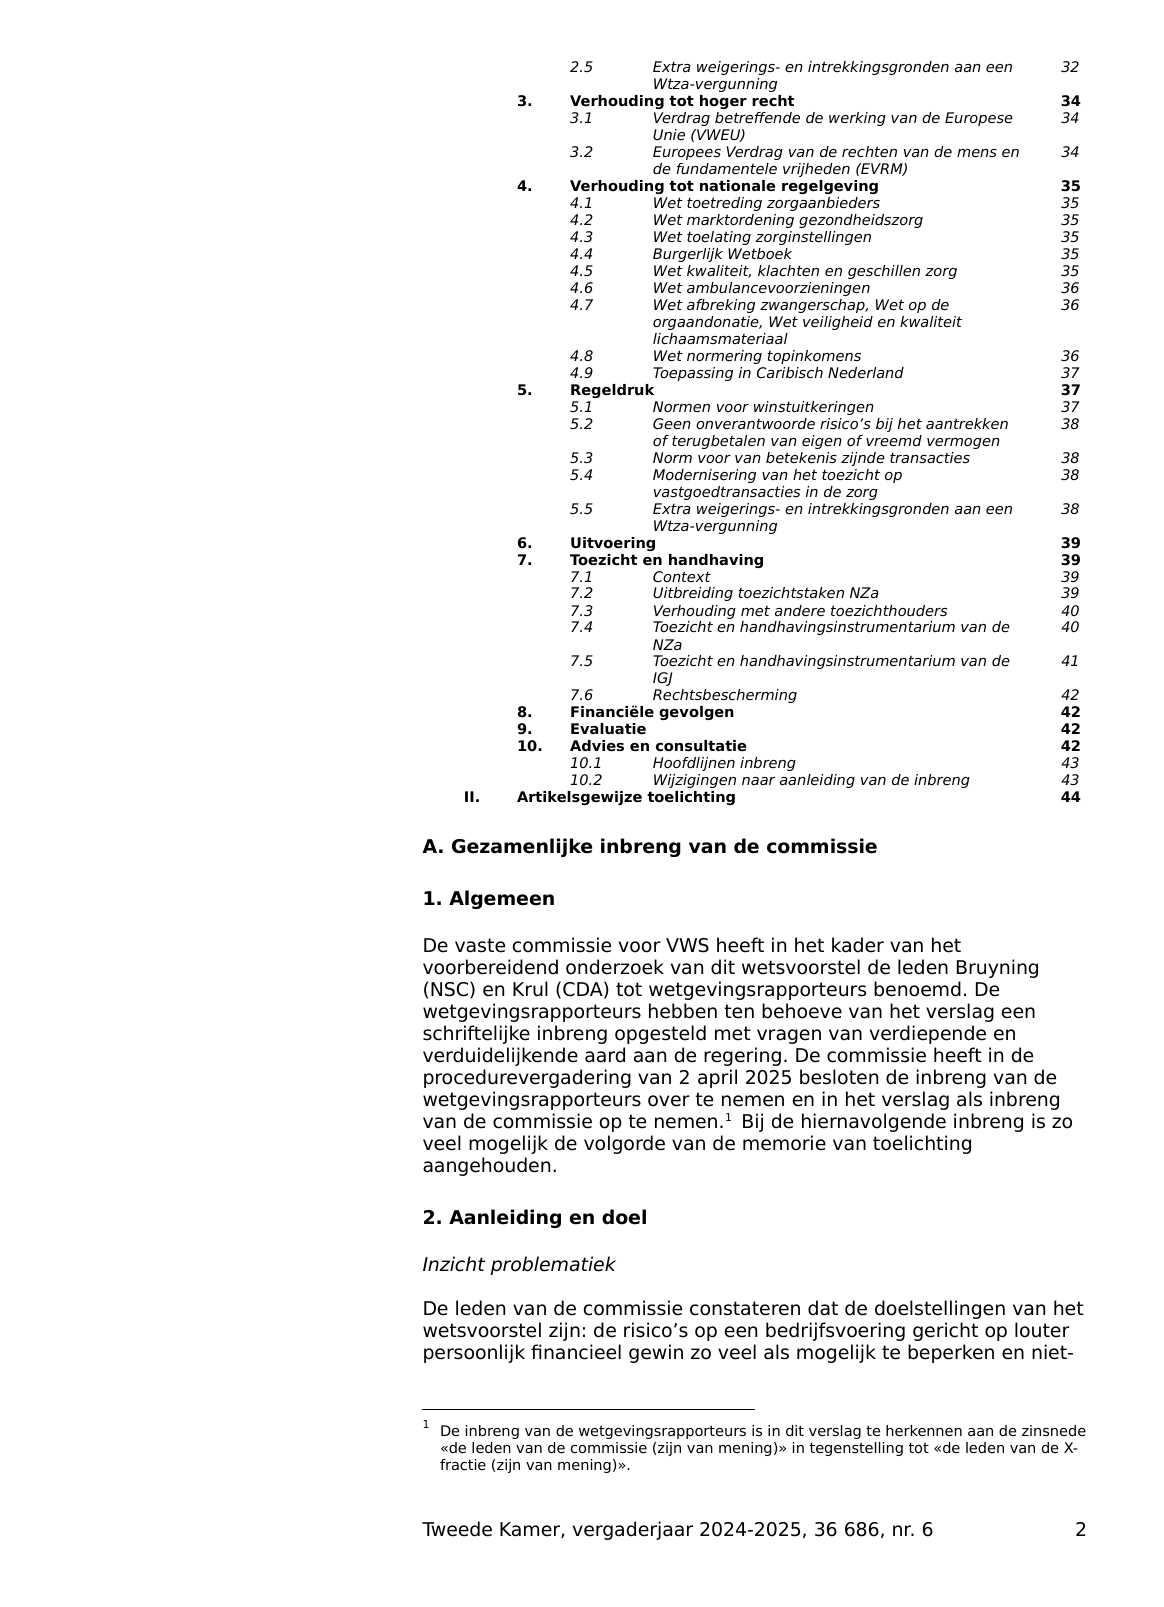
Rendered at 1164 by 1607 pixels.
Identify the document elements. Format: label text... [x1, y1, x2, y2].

table_cell Uitvoering [564, 535, 1031, 551]
table_cell [458, 619, 511, 653]
table_cell 4.4 [564, 246, 647, 263]
table_cell 37 [1031, 382, 1087, 399]
table_cell [422, 110, 458, 144]
table_cell 38 [1031, 467, 1087, 501]
table_cell [458, 297, 511, 348]
subtitle Inzicht problematiek [422, 1254, 1087, 1276]
table_cell [511, 263, 564, 280]
table_cell [511, 110, 564, 144]
table_cell [511, 280, 564, 297]
table_cell 34 [1031, 110, 1087, 144]
table_cell 43 [1031, 772, 1087, 789]
table_cell 36 [1031, 280, 1087, 297]
table_cell 44 [1031, 789, 1087, 806]
table_cell 42 [1031, 738, 1087, 755]
table_cell 37 [1031, 365, 1087, 382]
subtitle 1. Algemeen [422, 888, 1087, 910]
table_cell 10. [511, 738, 564, 755]
table_cell 10.2 [564, 772, 647, 789]
table_cell 38 [1031, 450, 1087, 467]
table_cell Norm voor van betekenis zijnde transacties [647, 450, 1031, 467]
table_cell [511, 467, 564, 501]
table_cell Toezicht en handhavingsinstrumentarium van de NZa [647, 619, 1031, 653]
table_cell [511, 585, 564, 602]
table_cell [511, 755, 564, 772]
table_cell 40 [1031, 603, 1087, 619]
table_cell 39 [1031, 585, 1087, 602]
table_cell [458, 738, 511, 755]
table_cell Europees Verdrag van de rechten van de mens en de fundamentele vrijheden (EVRM) [647, 144, 1031, 178]
table_cell [458, 721, 511, 738]
table_cell Regeldruk [564, 382, 1031, 399]
table_cell [458, 195, 511, 212]
table_cell [422, 144, 458, 178]
table_cell Toezicht en handhavingsinstrumentarium van de IGJ [647, 653, 1031, 687]
table_cell 40 [1031, 619, 1087, 653]
table_cell [458, 144, 511, 178]
table_cell Wijzigingen naar aanleiding van de inbreng [647, 772, 1031, 789]
table_cell [422, 280, 458, 297]
table_cell 7.1 [564, 569, 647, 585]
table_cell [422, 297, 458, 348]
table_cell 34 [1031, 93, 1087, 110]
table_cell 42 [1031, 704, 1087, 721]
table_cell 3. [511, 93, 564, 110]
table_cell 5.4 [564, 467, 647, 501]
table_cell [458, 450, 511, 467]
table_cell [422, 738, 458, 755]
table_cell 8. [511, 704, 564, 721]
table_cell [422, 416, 458, 449]
table_cell [458, 772, 511, 789]
table_cell 34 [1031, 144, 1087, 178]
table_cell Wet toetreding zorgaanbieders [647, 195, 1031, 212]
table_cell [458, 551, 511, 568]
table_cell Toepassing in Caribisch Nederland [647, 365, 1031, 382]
table_cell Verhouding tot nationale regelgeving [564, 178, 1031, 195]
table_cell [511, 501, 564, 534]
table_cell Advies en consultatie [564, 738, 1031, 755]
table_cell [422, 399, 458, 416]
table_cell [511, 653, 564, 687]
table_cell [422, 603, 458, 619]
table_cell [511, 416, 564, 449]
table_cell Financiële gevolgen [564, 704, 1031, 721]
table_cell [511, 144, 564, 178]
table_cell 35 [1031, 263, 1087, 280]
table_cell Verdrag betreffende de werking van de Europese Unie (VWEU) [647, 110, 1031, 144]
table_cell [422, 178, 458, 195]
table_cell [422, 721, 458, 738]
table_cell 43 [1031, 755, 1087, 772]
table_cell [422, 551, 458, 568]
table_cell [458, 382, 511, 399]
table_cell 7.5 [564, 653, 647, 687]
table_cell 7.2 [564, 585, 647, 602]
table_cell [422, 365, 458, 382]
table_cell [422, 772, 458, 789]
table_cell 4.3 [564, 229, 647, 246]
table_cell 9. [511, 721, 564, 738]
table_cell 38 [1031, 416, 1087, 449]
table_cell [511, 246, 564, 263]
table_cell [458, 416, 511, 449]
table_cell 10.1 [564, 755, 647, 772]
table_cell [422, 382, 458, 399]
table_cell [511, 59, 564, 93]
table_cell 2.5 [564, 59, 647, 93]
table_cell Modernisering van het toezicht op vastgoedtransacties in de zorg [647, 467, 1031, 501]
table_cell [422, 619, 458, 653]
table_cell 4.6 [564, 280, 647, 297]
table_cell 42 [1031, 721, 1087, 738]
table_cell Geen onverantwoorde risico’s bij het aantrekken of terugbetalen van eigen of vreemd vermogen [647, 416, 1031, 449]
table_cell Wet afbreking zwangerschap, Wet op de orgaandonatie, Wet veiligheid en kwaliteit lichaamsmateriaal [647, 297, 1031, 348]
table_cell [458, 93, 511, 110]
table_cell [511, 297, 564, 348]
table_cell [422, 212, 458, 229]
table_cell 42 [1031, 687, 1087, 704]
table_cell 7.3 [564, 603, 647, 619]
table_cell [511, 687, 564, 704]
table_cell 41 [1031, 653, 1087, 687]
table_cell 7.6 [564, 687, 647, 704]
table_cell [458, 535, 511, 551]
table_cell [458, 501, 511, 534]
table_cell [458, 704, 511, 721]
table_cell [458, 365, 511, 382]
table_cell Uitbreiding toezichtstaken NZa [647, 585, 1031, 602]
table_cell [422, 467, 458, 501]
table_cell Wet toelating zorginstellingen [647, 229, 1031, 246]
table_cell [422, 59, 458, 93]
table_cell Normen voor winstuitkeringen [647, 399, 1031, 416]
table_cell Extra weigerings- en intrekkingsgronden aan een Wtza-vergunning [647, 501, 1031, 534]
table_cell 38 [1031, 501, 1087, 534]
table_cell 5.1 [564, 399, 647, 416]
table_cell Evaluatie [564, 721, 1031, 738]
table_cell 7.4 [564, 619, 647, 653]
table_cell Extra weigerings- en intrekkingsgronden aan een Wtza-vergunning [647, 59, 1031, 93]
table_cell [511, 229, 564, 246]
table_cell [511, 365, 564, 382]
table_cell [422, 93, 458, 110]
text De leden van de commissie constateren dat de doelstellingen van het wetsvoorstel zijn: de risico’s op een bedrijfsvoering gericht op louter persoonlijk financieel gewin zo veel als mogelijk te beperken en niet- [422, 1298, 1087, 1364]
table_cell Wet marktordening gezondheidszorg [647, 212, 1031, 229]
table_cell 39 [1031, 569, 1087, 585]
table_cell 3.1 [564, 110, 647, 144]
table_cell [422, 653, 458, 687]
table_cell [458, 212, 511, 229]
table_cell [511, 772, 564, 789]
table_cell 35 [1031, 229, 1087, 246]
table_cell Wet ambulancevoorzieningen [647, 280, 1031, 297]
table_cell [422, 229, 458, 246]
table_cell [511, 619, 564, 653]
text De vaste commissie voor VWS heeft in het kader van het voorbereidend onderzoek van dit wetsvoorstel de leden Bruyning (NSC) en Krul (CDA) tot wetgevingsrapporteurs benoemd. De wetgevingsrapporteurs hebben ten behoeve van het verslag een schriftelijke inbreng opgesteld met vragen van verdiepende en verduidelijkende aard aan de regering. De commissie heeft in de procedurevergadering van 2 april 2025 besloten de inbreng van de wetgevingsrapporteurs over te nemen en in het verslag als inbreng van de commissie op te nemen. Bij de hiernavolgende inbreng is zo veel mogelijk de volgorde van de memorie van toelichting aangehouden. [422, 935, 1087, 1177]
table_cell [422, 195, 458, 212]
table_cell [511, 569, 564, 585]
table_cell II. [458, 789, 511, 806]
table_cell [422, 704, 458, 721]
subtitle 2. Aanleiding en doel [422, 1207, 1087, 1229]
table_cell 7. [511, 551, 564, 568]
table_cell 4.9 [564, 365, 647, 382]
table_cell [422, 585, 458, 602]
table_cell [422, 450, 458, 467]
table_cell 4.5 [564, 263, 647, 280]
table_cell Verhouding met andere toezichthouders [647, 603, 1031, 619]
table_cell [422, 246, 458, 263]
table_cell Rechtsbescherming [647, 687, 1031, 704]
table_cell 4.2 [564, 212, 647, 229]
subtitle A. Gezamenlijke inbreng van de commissie [422, 836, 1087, 858]
table_cell [458, 59, 511, 93]
table_cell Artikelsgewijze toelichting [511, 789, 1031, 806]
table_cell [458, 263, 511, 280]
table_cell 35 [1031, 246, 1087, 263]
table_cell [511, 212, 564, 229]
table_cell Wet normering topinkomens [647, 348, 1031, 365]
table_cell 37 [1031, 399, 1087, 416]
table_cell [458, 280, 511, 297]
table_cell [511, 348, 564, 365]
table_cell [422, 263, 458, 280]
table_cell 5.3 [564, 450, 647, 467]
table_cell [458, 653, 511, 687]
table_cell 35 [1031, 178, 1087, 195]
table_cell [458, 755, 511, 772]
table_cell [511, 399, 564, 416]
table_cell 36 [1031, 297, 1087, 348]
table_cell 32 [1031, 59, 1087, 93]
table_cell [511, 195, 564, 212]
table_cell [458, 246, 511, 263]
table_cell [422, 789, 458, 806]
table_cell 39 [1031, 535, 1087, 551]
table_cell Wet kwaliteit, klachten en geschillen zorg [647, 263, 1031, 280]
table_cell [458, 569, 511, 585]
table_cell [511, 450, 564, 467]
table_cell [422, 755, 458, 772]
table_cell 5.2 [564, 416, 647, 449]
table_cell [422, 569, 458, 585]
table_cell [458, 585, 511, 602]
text De inbreng van de wetgevingsrapporteurs is in dit verslag te herkennen aan de zinsnede «de leden van de commissie (zijn van mening)» in tegenstelling tot «de leden van de X-fractie (zijn van mening)». [422, 1418, 1087, 1474]
table_cell [458, 348, 511, 365]
table_cell 35 [1031, 195, 1087, 212]
table_cell [458, 229, 511, 246]
table_cell 35 [1031, 212, 1087, 229]
table_cell Toezicht en handhaving [564, 551, 1031, 568]
table_cell 36 [1031, 348, 1087, 365]
table_cell 39 [1031, 551, 1087, 568]
table_cell Verhouding tot hoger recht [564, 93, 1031, 110]
table_cell Context [647, 569, 1031, 585]
table_cell [458, 687, 511, 704]
table_cell 4. [511, 178, 564, 195]
table_cell [422, 535, 458, 551]
table_cell [458, 399, 511, 416]
table_cell 4.8 [564, 348, 647, 365]
table_cell 4.7 [564, 297, 647, 348]
table_cell [458, 178, 511, 195]
table_cell 4.1 [564, 195, 647, 212]
table_cell 5. [511, 382, 564, 399]
table_cell [458, 603, 511, 619]
table_cell [458, 110, 511, 144]
table_cell 6. [511, 535, 564, 551]
table_cell [458, 467, 511, 501]
table_cell [422, 501, 458, 534]
table_cell 5.5 [564, 501, 647, 534]
table_cell [511, 603, 564, 619]
table_cell [422, 687, 458, 704]
table_cell Hoofdlijnen inbreng [647, 755, 1031, 772]
table_cell 3.2 [564, 144, 647, 178]
table_cell [422, 348, 458, 365]
table_cell Burgerlijk Wetboek [647, 246, 1031, 263]
